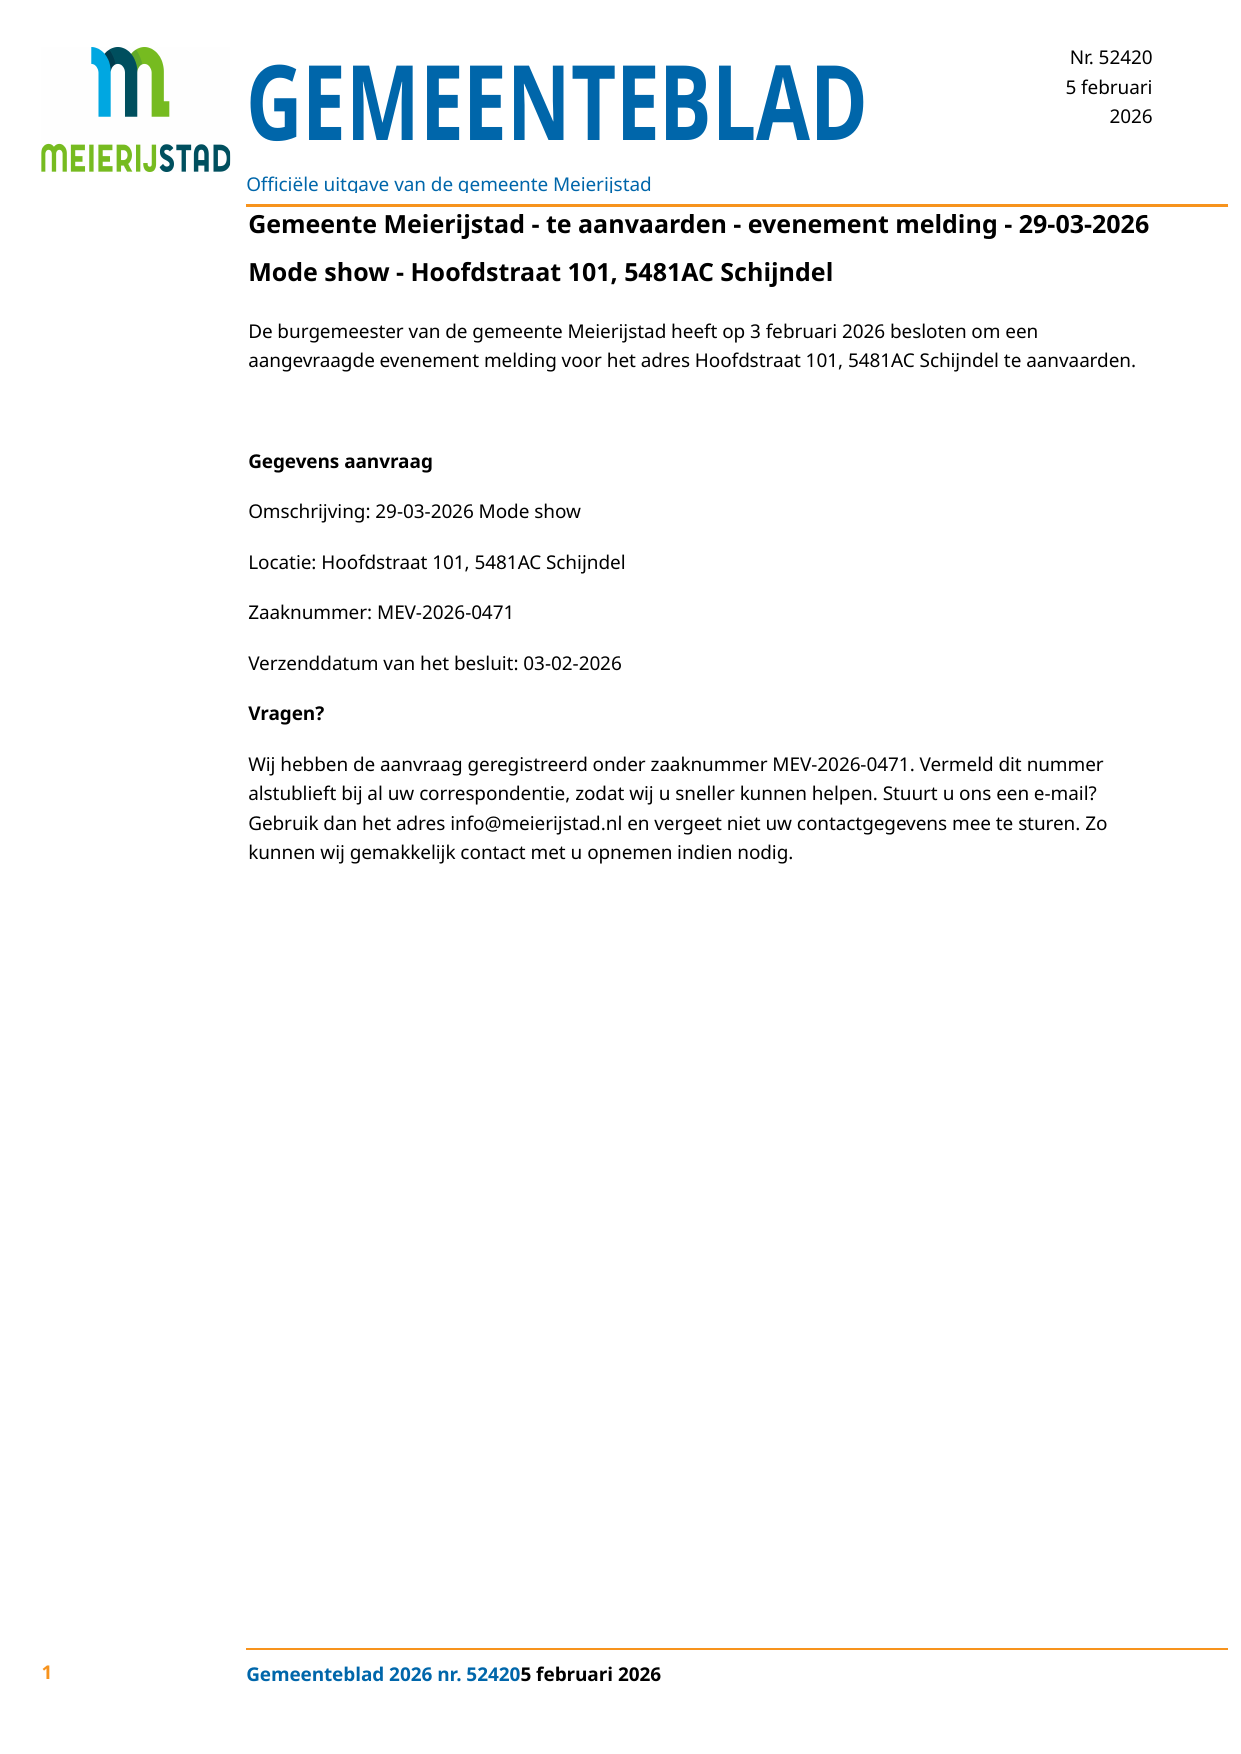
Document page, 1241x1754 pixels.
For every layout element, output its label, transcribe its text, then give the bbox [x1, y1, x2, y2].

text Omschrijving: 29-03-2026 Mode show [248, 499, 1152, 524]
text Vragen? [248, 700, 1152, 726]
text Zaaknummer: MEV-2026-0471 [248, 599, 1152, 625]
text Locatie: Hoofdstraat 101, 5481AC Schijndel [248, 549, 1152, 575]
text Gemeente Meierijstad - te aanvaarden - evenement melding - 29-03-2026 Mode show - Hoofdstraat 101, 5481AC Schijndel [248, 207, 1152, 288]
text Gegevens aanvraag [248, 448, 1152, 474]
picture [41, 47, 231, 172]
text De burgemeester van de gemeente Meierijstad heeft op 3 februari 2026 besloten om een aangevraagde evenement melding voor het adres Hoofdstraat 101, 5481AC Schijndel te aanvaarden. [248, 318, 1152, 373]
text Wij hebben de aanvraag geregistreerd onder zaaknummer MEV-2026-0471. Vermeld dit nummer alstublieft bij al uw correspondentie, zodat wij u sneller kunnen helpen. Stuurt u ons een e-mail? Gebruik dan het adres info@meierijstad.nl en vergeet niet uw contactgegevens mee te sturen. Zo kunnen wij gemakkelijk contact met u opnemen indien nodig. [248, 751, 1152, 865]
text Verzenddatum van het besluit: 03-02-2026 [248, 650, 1152, 676]
